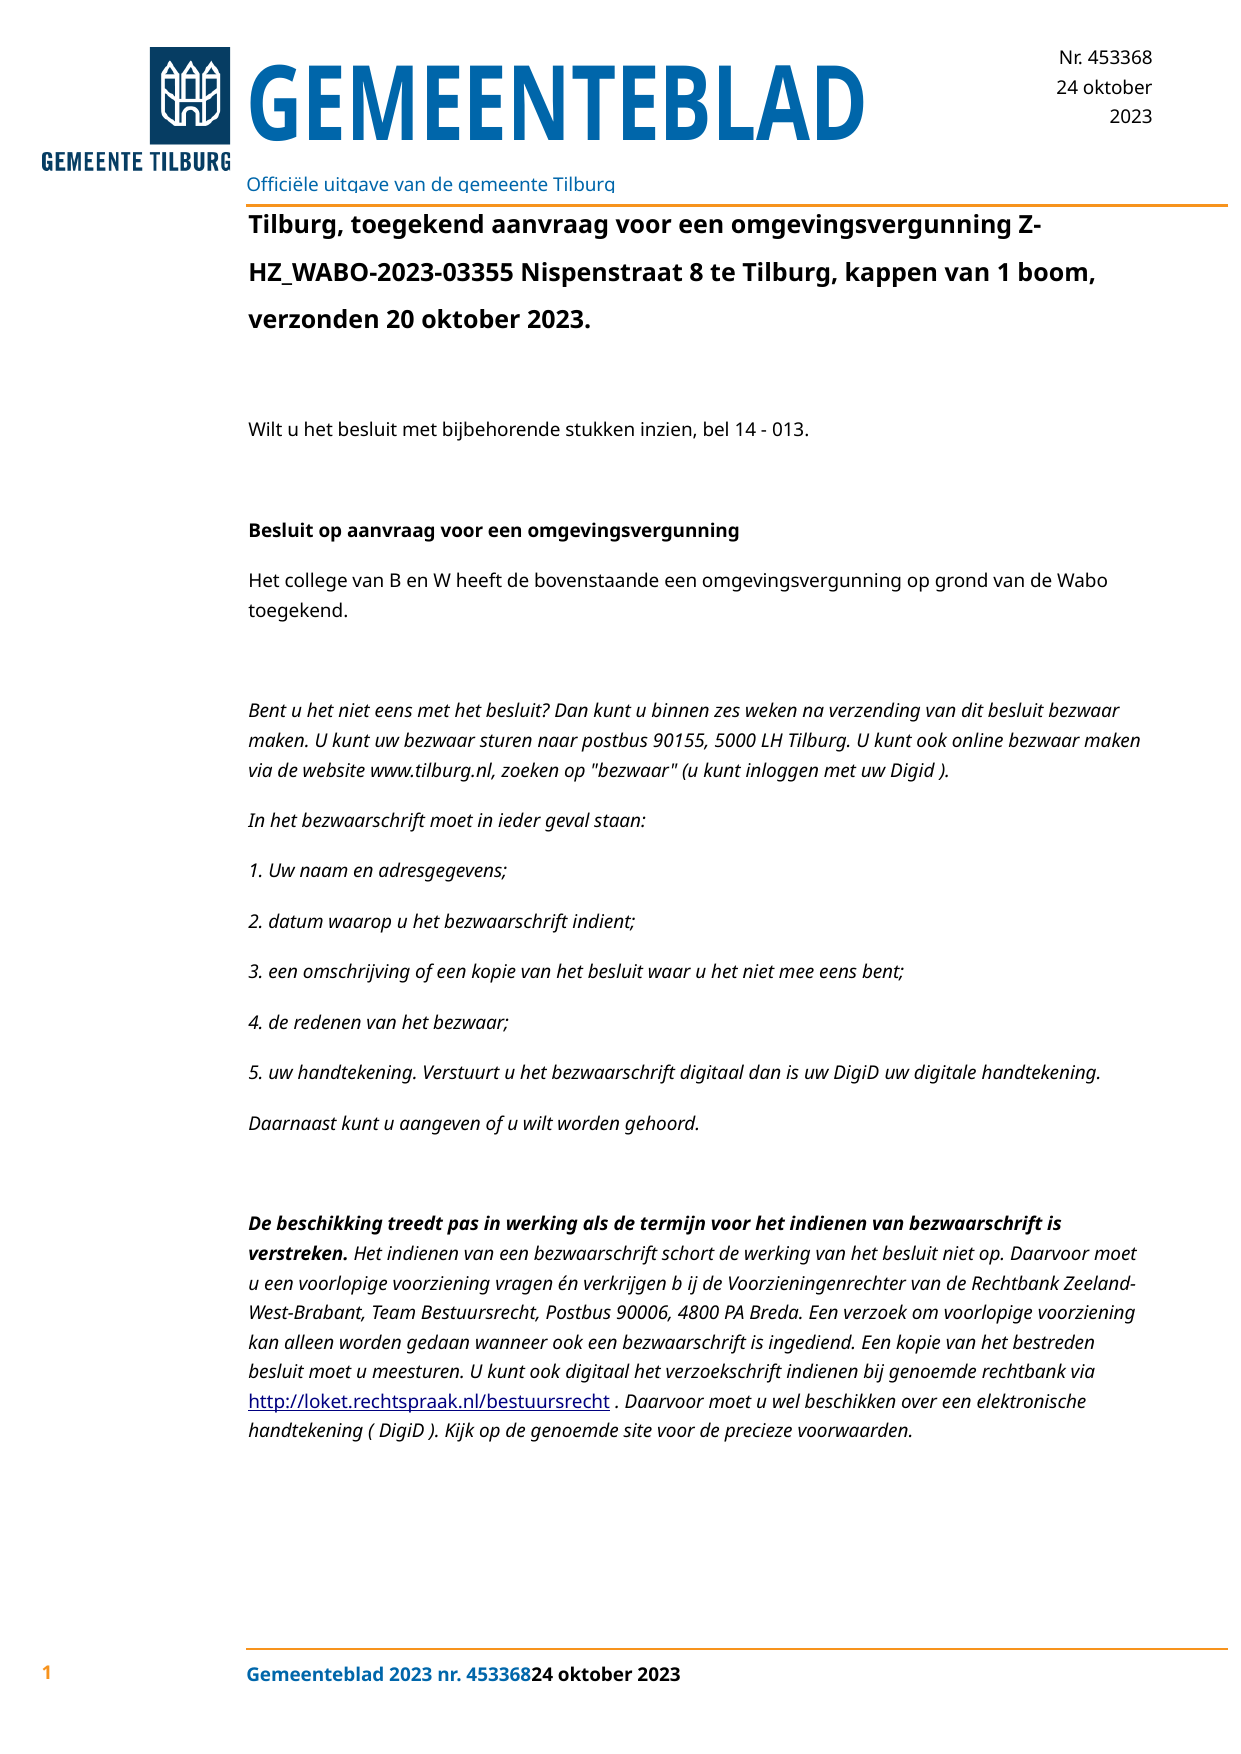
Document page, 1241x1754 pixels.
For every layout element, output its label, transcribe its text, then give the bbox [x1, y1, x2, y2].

text 4. de redenen van het bezwaar; [248, 1009, 1152, 1034]
text Bent u het niet eens met het besluit? Dan kunt u binnen zes weken na verzending van dit besluit bezwaar maken. U kunt uw bezwaar sturen naar postbus 90155, 5000 LH Tilburg. U kunt ook online bezwaar maken via de website www.tilburg.nl, zoeken op "bezwaar" (u kunt inloggen met uw Digid ). [248, 698, 1152, 782]
text 1. Uw naam en adresgegevens; [248, 858, 1152, 883]
text Wilt u het besluit met bijbehorende stukken inzien, bel 14 - 013. [248, 416, 1152, 442]
text Besluit op aanvraag voor een omgevingsvergunning [248, 517, 1152, 542]
text Het college van B en W heeft de bovenstaande een omgevingsvergunning op grond van de Wabo toegekend. [248, 567, 1152, 622]
text In het bezwaarschrift moet in ieder geval staan: [248, 807, 1152, 833]
text Daarnaast kunt u aangeven of u wilt worden gehoord. [248, 1110, 1152, 1135]
text Tilburg, toegekend aanvraag voor een omgevingsvergunning Z-HZ_WABO-2023-03355 Nispenstraat 8 te Tilburg, kappen van 1 boom, verzonden 20 oktober 2023. [248, 207, 1152, 336]
picture [41, 47, 231, 172]
text De beschikking treedt pas in werking als de termijn voor het indienen van bezwaarschrift is verstreken. Het indienen van een bezwaarschrift schort de werking van het besluit niet op. Daarvoor moet u een voorlopige voorziening vragen én verkrijgen b ij de Voorzieningenrechter van de Rechtbank Zeeland-West-Brabant, Team Bestuursrecht, Postbus 90006, 4800 PA Breda. Een verzoek om voorlopige voorziening kan alleen worden gedaan wanneer ook een bezwaarschrift is ingediend. Een kopie van het bestreden besluit moet u meesturen. U kunt ook digitaal het verzoekschrift indienen bij genoemde rechtbank via http://loket.rechtspraak.nl/bestuursrecht . Daarvoor moet u wel beschikken over een elektronische handtekening ( DigiD ). Kijk op de genoemde site voor de precieze voorwaarden. [248, 1211, 1152, 1443]
text 3. een omschrijving of een kopie van het besluit waar u het niet mee eens bent; [248, 958, 1152, 984]
text 5. uw handtekening. Verstuurt u het bezwaarschrift digitaal dan is uw DigiD uw digitale handtekening. [248, 1059, 1152, 1085]
text 2. datum waarop u het bezwaarschrift indient; [248, 908, 1152, 934]
